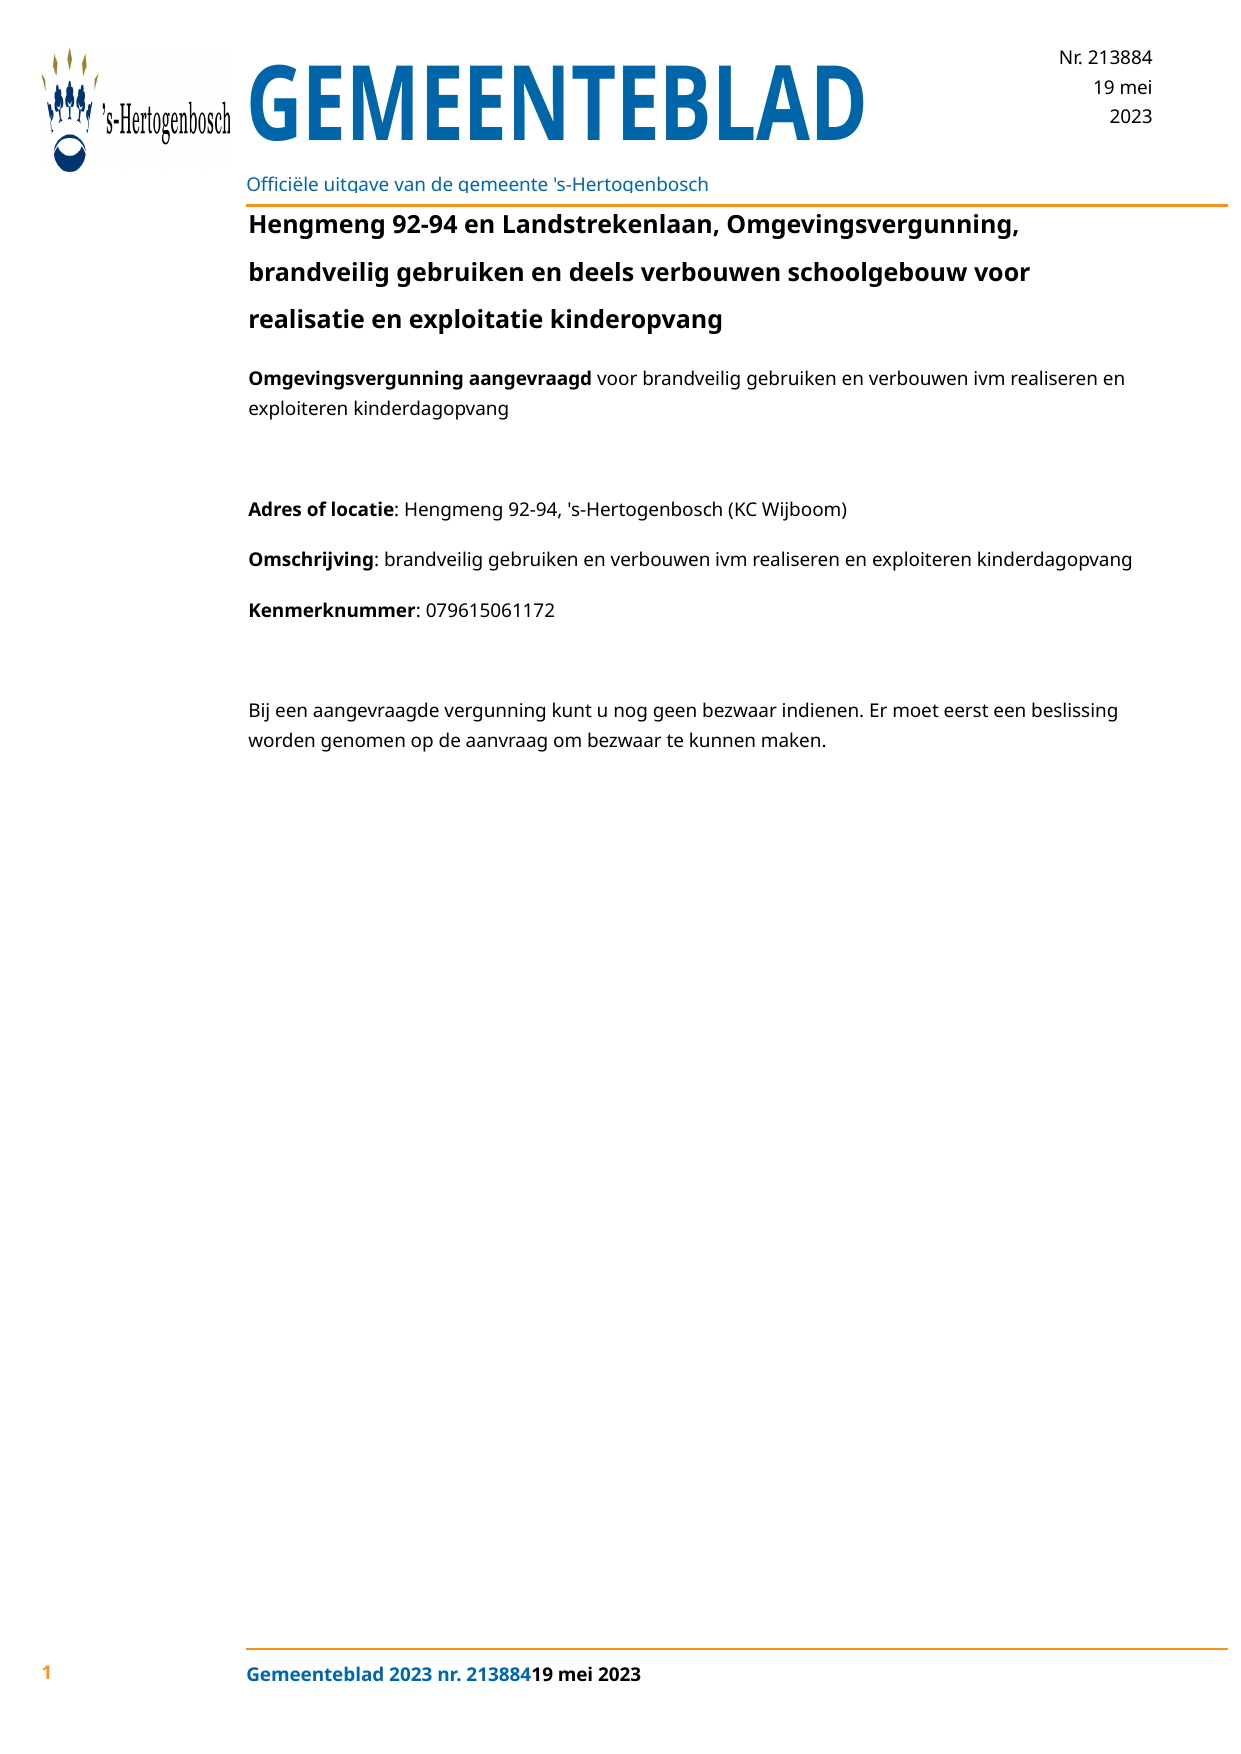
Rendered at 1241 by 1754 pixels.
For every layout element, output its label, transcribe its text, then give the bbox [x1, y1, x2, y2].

text Kenmerknummer: 079615061172 [248, 597, 1152, 622]
text Omgevingsvergunning aangevraagd voor brandveilig gebruiken en verbouwen ivm realiseren en exploiteren kinderdagopvang [248, 366, 1152, 421]
text Bij een aangevraagde vergunning kunt u nog geen bezwaar indienen. Er moet eerst een beslissing worden genomen op de aanvraag om bezwaar te kunnen maken. [248, 698, 1152, 753]
text Hengmeng 92-94 en Landstrekenlaan, Omgevingsvergunning, brandveilig gebruiken en deels verbouwen schoolgebouw voor realisatie en exploitatie kinderopvang [248, 207, 1152, 336]
text Omschrijving: brandveilig gebruiken en verbouwen ivm realiseren en exploiteren kinderdagopvang [248, 546, 1152, 572]
text Adres of locatie: Hengmeng 92-94, 's-Hertogenbosch (KC Wijboom) [248, 496, 1152, 522]
picture [41, 47, 231, 172]
